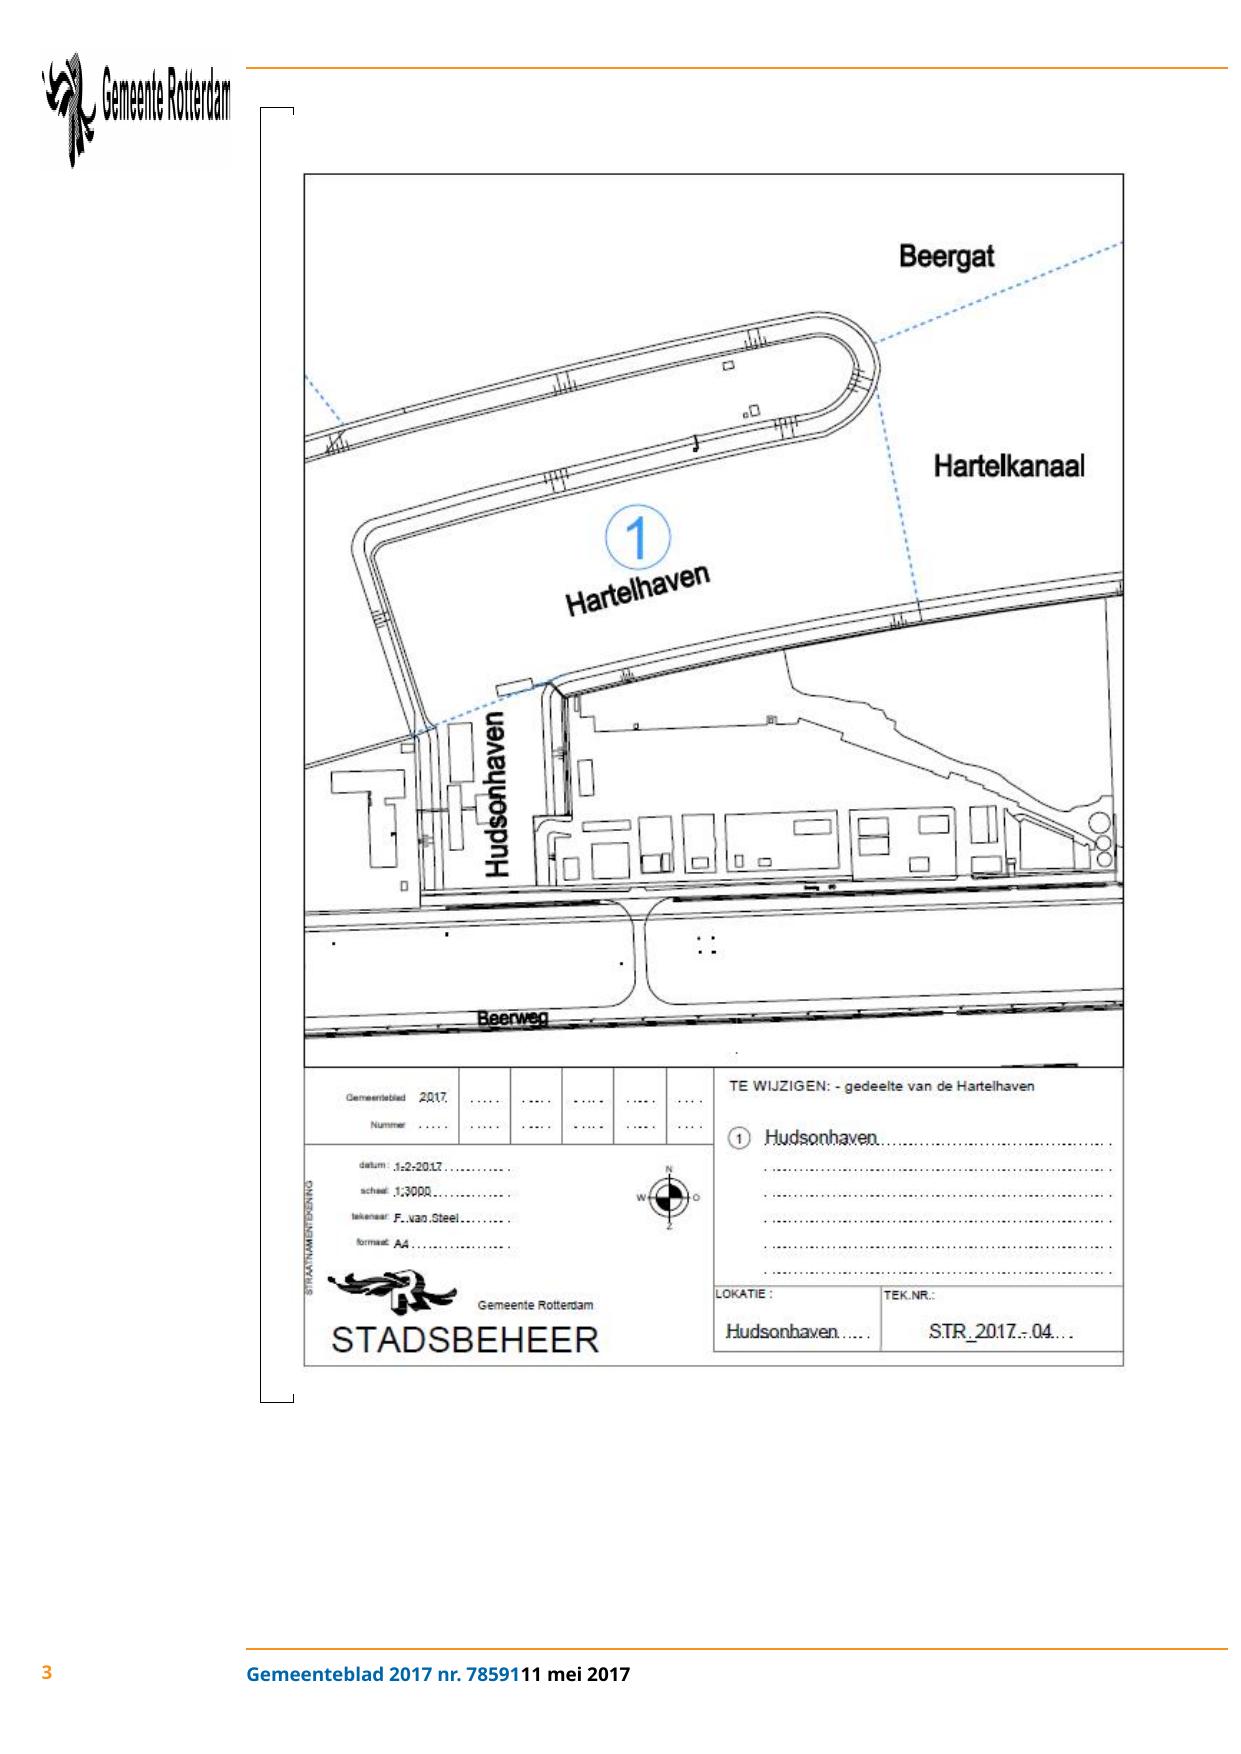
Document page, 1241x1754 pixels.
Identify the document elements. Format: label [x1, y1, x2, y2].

picture [268, 115, 1173, 1394]
picture [41, 47, 231, 172]
